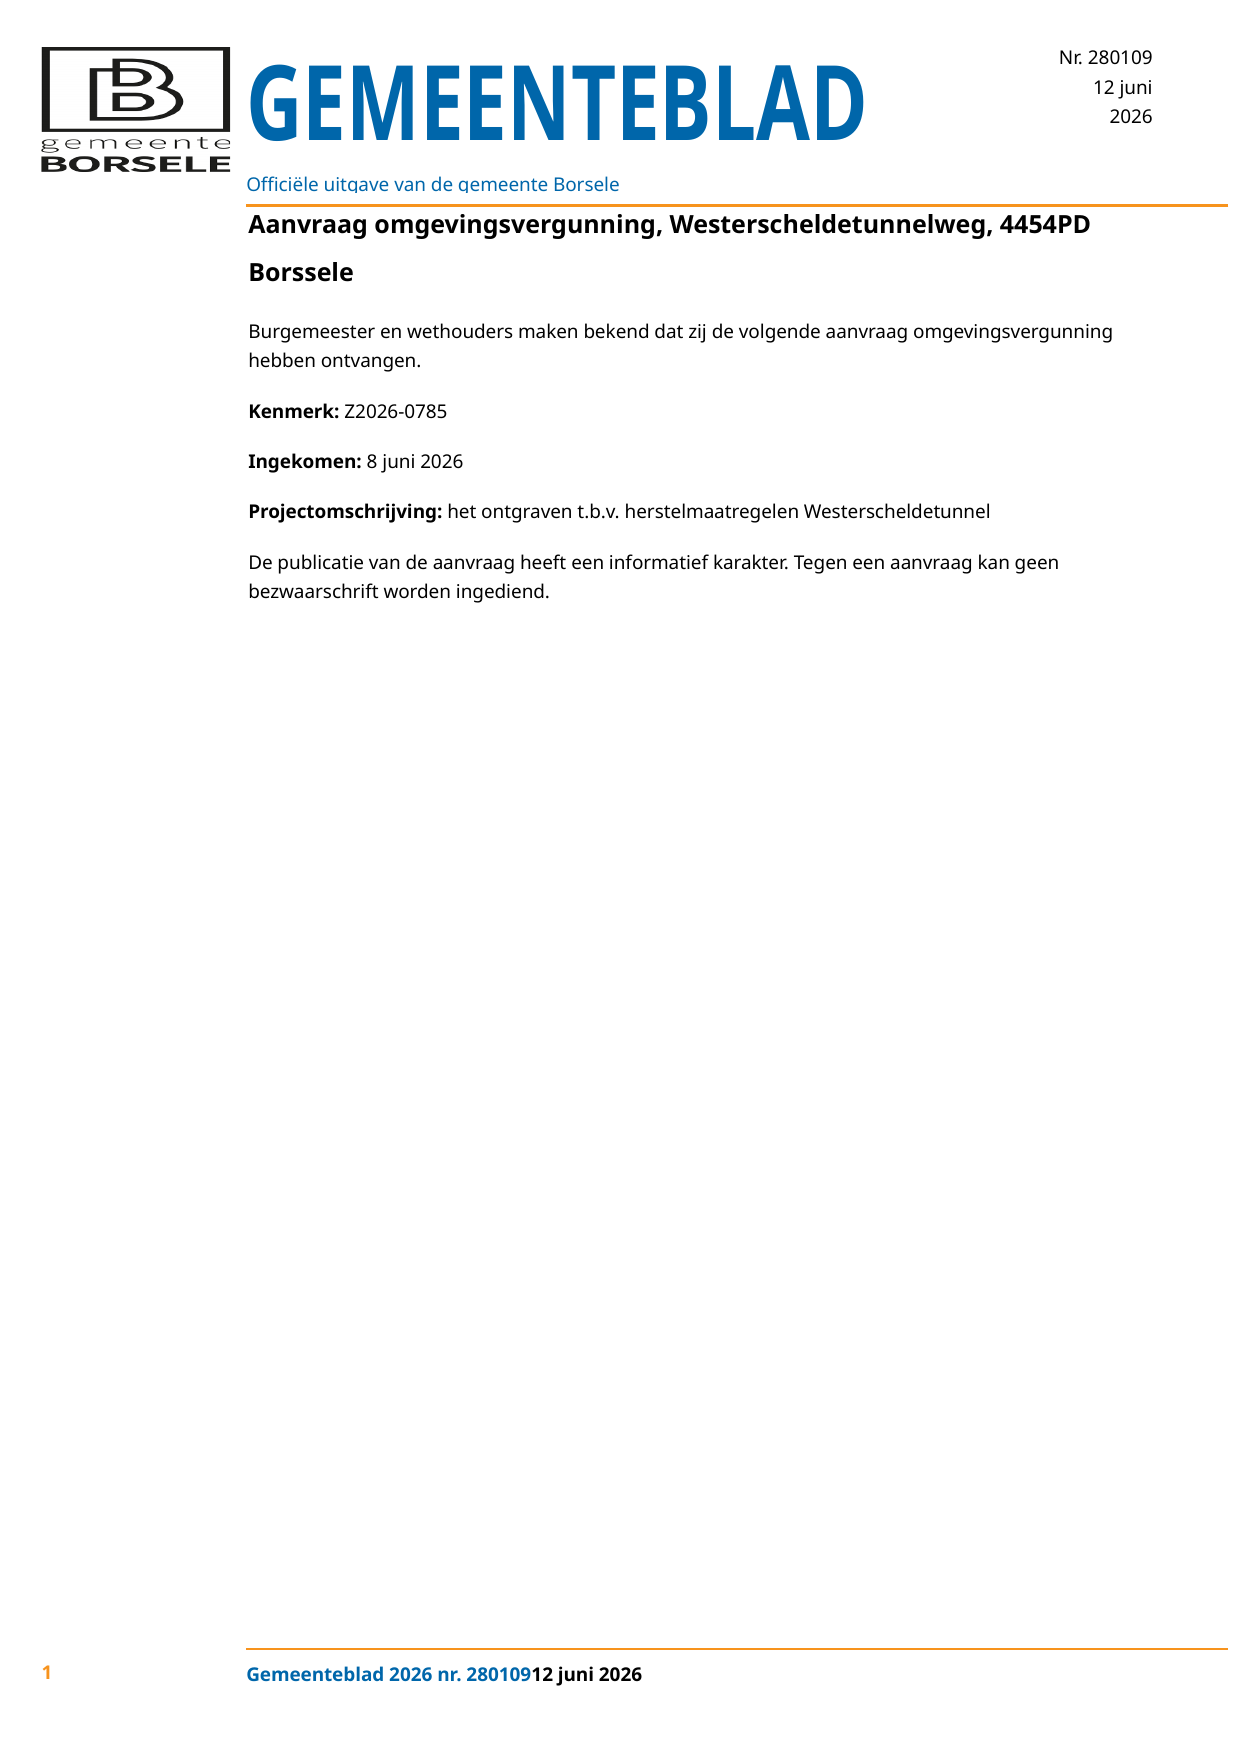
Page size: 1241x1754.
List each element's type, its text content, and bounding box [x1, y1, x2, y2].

text De publicatie van de aanvraag heeft een informatief karakter. Tegen een aanvraag kan geen bezwaarschrift worden ingediend. [248, 549, 1152, 604]
text Projectomschrijving: het ontgraven t.b.v. herstelmaatregelen Westerscheldetunnel [248, 499, 1152, 524]
text Aanvraag omgevingsvergunning, Westerscheldetunnelweg, 4454PD Borssele [248, 207, 1152, 288]
picture [41, 47, 231, 172]
text Burgemeester en wethouders maken bekend dat zij de volgende aanvraag omgevingsvergunning hebben ontvangen. [248, 318, 1152, 373]
text Kenmerk: Z2026-0785 [248, 398, 1152, 424]
text Ingekomen: 8 juni 2026 [248, 448, 1152, 474]
